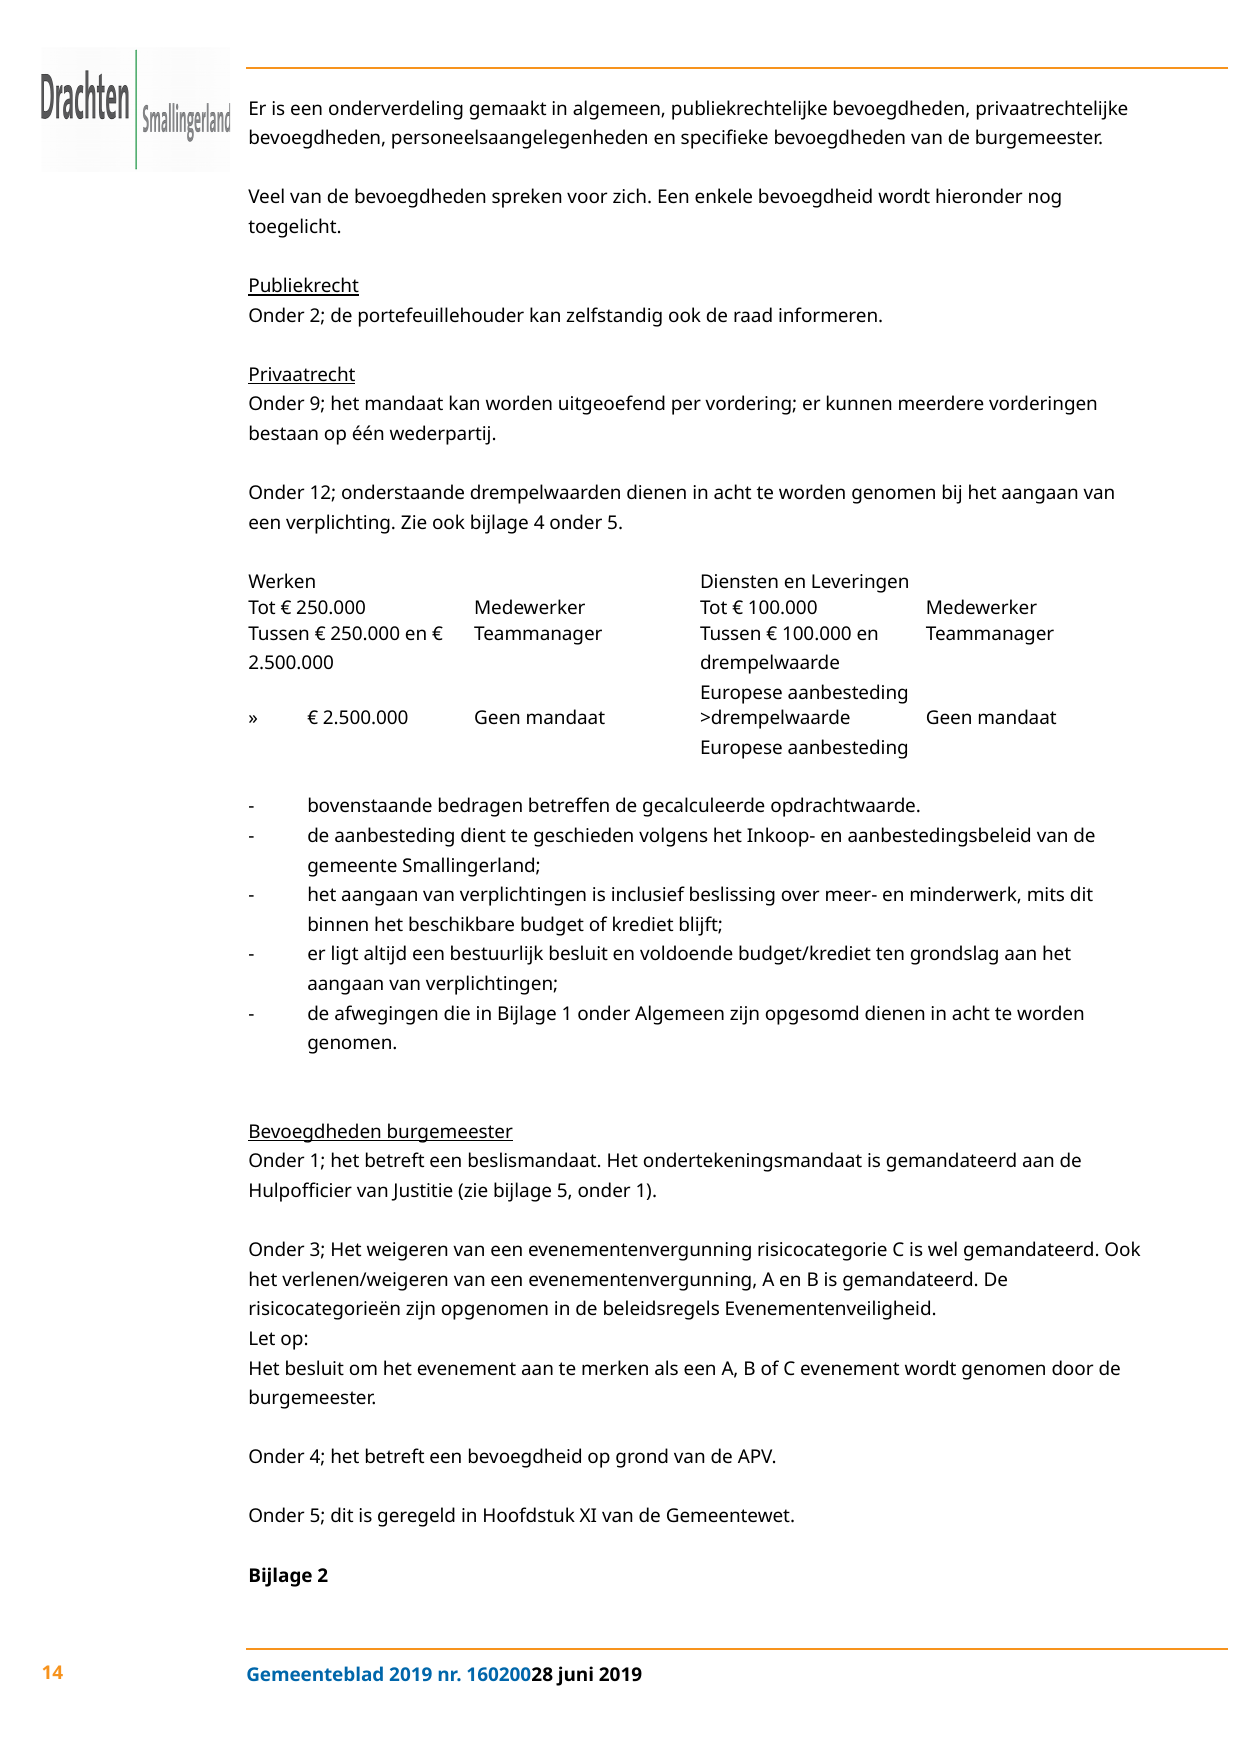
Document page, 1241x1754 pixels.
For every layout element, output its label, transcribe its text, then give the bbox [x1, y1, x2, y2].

table_cell Tot € 100.000 [700, 594, 926, 620]
table_header [926, 568, 1152, 594]
table_header [474, 568, 700, 594]
list bovenstaande bedragen betreffen de gecalculeerde opdrachtwaarde. [248, 793, 1152, 818]
table_header Werken [248, 568, 474, 594]
text Publiekrecht [248, 272, 1152, 298]
table_cell Teammanager [474, 620, 700, 704]
list er ligt altijd een bestuurlijk besluit en voldoende budget/krediet ten grondslag aan het aangaan van verplichtingen; [248, 941, 1152, 996]
text Let op: [248, 1325, 1152, 1351]
table_cell € 2.500.000 [248, 705, 474, 760]
table_cell Tot € 250.000 [248, 594, 474, 620]
text Veel van de bevoegdheden spreken voor zich. Een enkele bevoegdheid wordt hieronder nog toegelicht. [248, 183, 1152, 239]
table_cell Geen mandaat [474, 705, 700, 760]
text Bevoegdheden burgemeester [248, 1118, 1152, 1144]
list de aanbesteding dient te geschieden volgens het Inkoop- en aanbestedingsbeleid van de gemeente Smallingerland; [248, 822, 1152, 878]
table_cell Medewerker [926, 594, 1152, 620]
table_cell Teammanager [926, 620, 1152, 704]
text Er is een onderverdeling gemaakt in algemeen, publiekrechtelijke bevoegdheden, privaatrechtelijke bevoegdheden, personeelsaangelegenheden en specifieke bevoegdheden van de burgemeester. [248, 95, 1152, 150]
list het aangaan van verplichtingen is inclusief beslissing over meer- en minderwerk, mits dit binnen het beschikbare budget of krediet blijft; [248, 881, 1152, 937]
text Privaatrecht [248, 361, 1152, 387]
text Onder 9; het mandaat kan worden uitgeoefend per vordering; er kunnen meerdere vorderingen bestaan op één wederpartij. [248, 391, 1152, 446]
text Onder 4; het betreft een bevoegdheid op grond van de APV. [248, 1443, 1152, 1469]
text Onder 3; Het weigeren van een evenementenvergunning risicocategorie C is wel gemandateerd. Ook het verlenen/weigeren van een evenementenvergunning, A en B is gemandateerd. De risicocategorieën zijn opgenomen in de beleidsregels Evenementenveiligheid. [248, 1236, 1152, 1321]
picture [41, 47, 231, 172]
table_cell >drempelwaarde Europese aanbesteding [700, 705, 926, 760]
table_cell Geen mandaat [926, 705, 1152, 760]
list de afwegingen die in Bijlage 1 onder Algemeen zijn opgesomd dienen in acht te worden genomen. [248, 1000, 1152, 1055]
text Onder 12; onderstaande drempelwaarden dienen in acht te worden genomen bij het aangaan van een verplichting. Zie ook bijlage 4 onder 5. [248, 479, 1152, 535]
text Onder 5; dit is geregeld in Hoofdstuk XI van de Gemeentewet. [248, 1503, 1152, 1528]
table_cell Tussen € 250.000 en € 2.500.000 [248, 620, 474, 704]
text Onder 2; de portefeuillehouder kan zelfstandig ook de raad informeren. [248, 302, 1152, 328]
table_cell Medewerker [474, 594, 700, 620]
text Onder 1; het betreft een beslismandaat. Het ondertekeningsmandaat is gemandateerd aan de Hulpofficier van Justitie (zie bijlage 5, onder 1). [248, 1148, 1152, 1203]
text Het besluit om het evenement aan te merken als een A, B of C evenement wordt genomen door de burgemeester. [248, 1355, 1152, 1410]
text Bijlage 2 [248, 1562, 1152, 1588]
table_header Diensten en Leveringen [700, 568, 926, 594]
table_cell Tussen € 100.000 en drempelwaarde Europese aanbesteding [700, 620, 926, 704]
